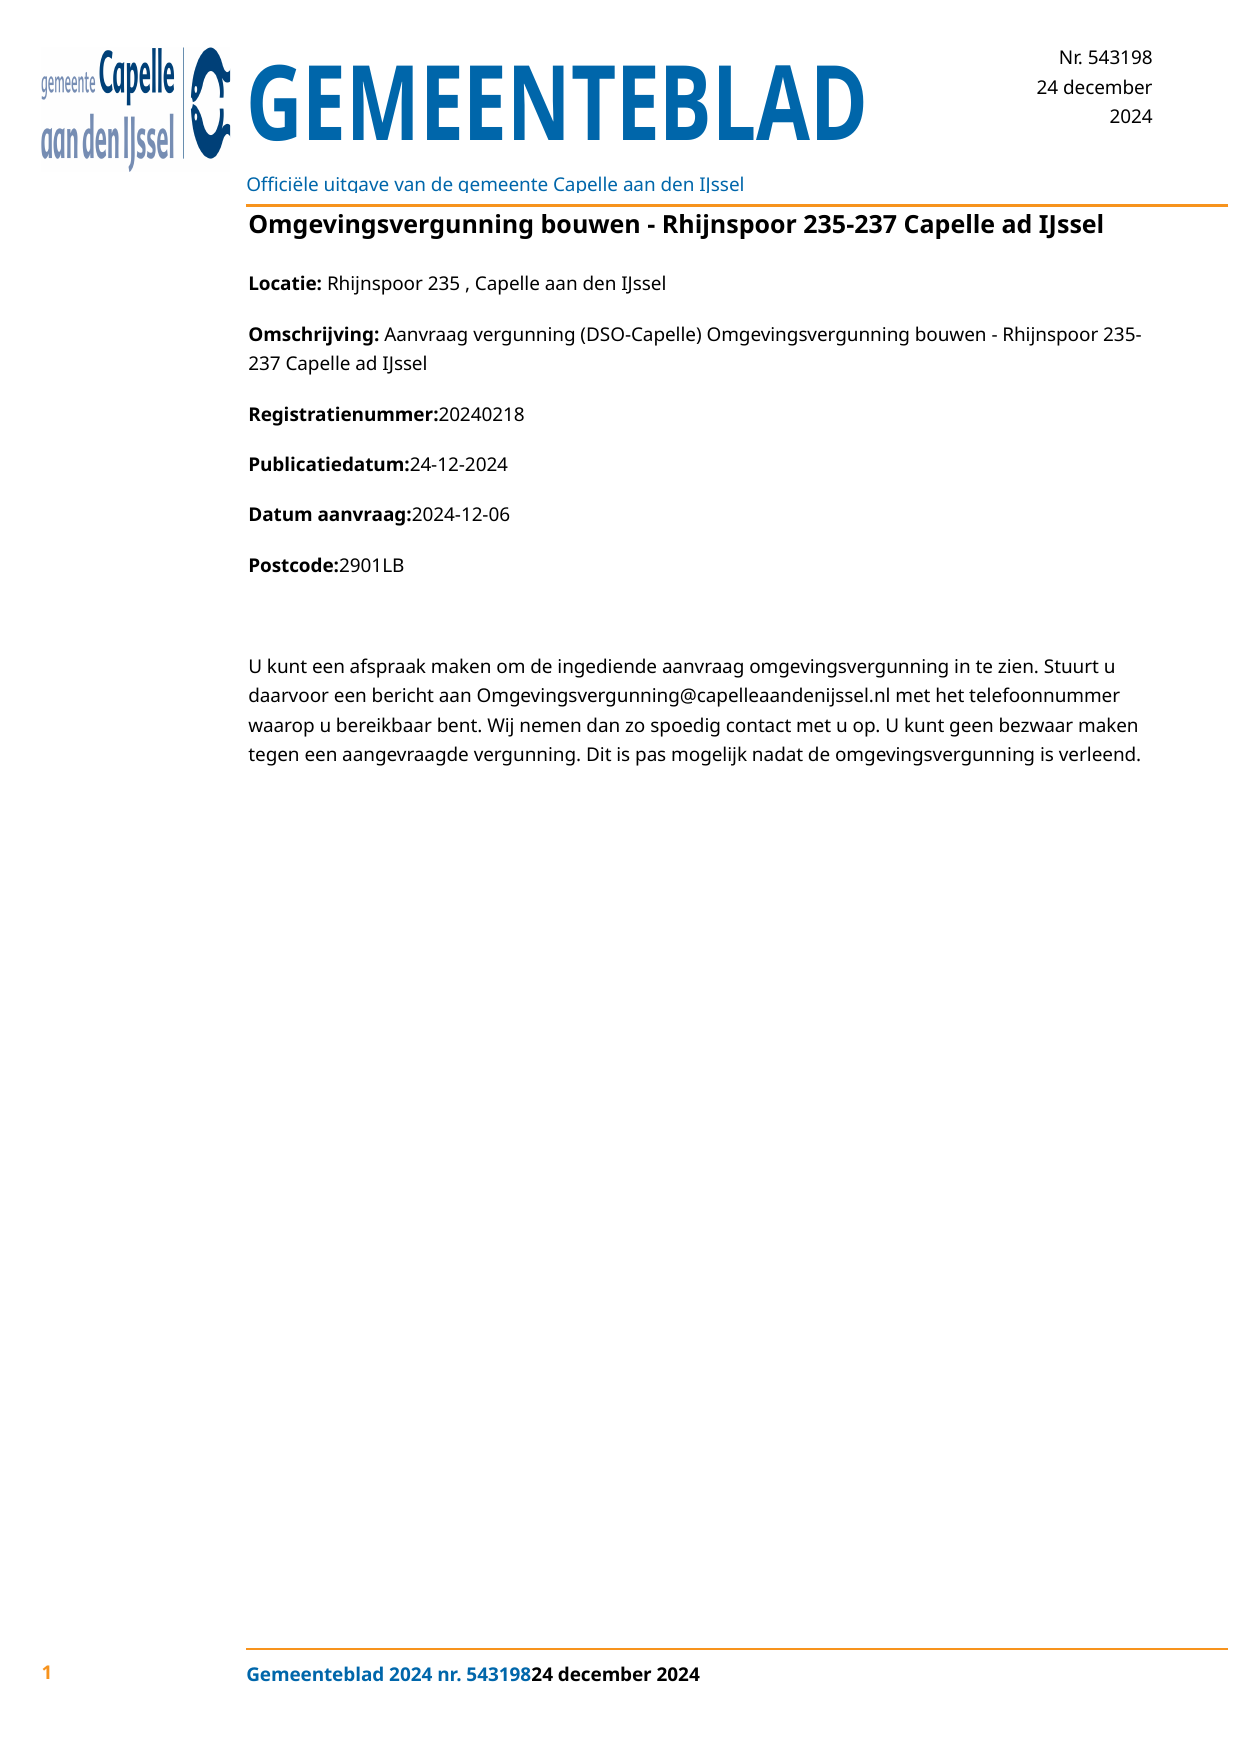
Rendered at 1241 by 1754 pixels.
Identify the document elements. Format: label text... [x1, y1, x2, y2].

text Publicatiedatum:24-12-2024 [248, 451, 1152, 477]
text Postcode:2901LB [248, 552, 1152, 578]
picture [41, 47, 231, 172]
text Registratienummer:20240218 [248, 401, 1152, 426]
text Omschrijving: Aanvraag vergunning (DSO-Capelle) Omgevingsvergunning bouwen - Rhijnspoor 235-237 Capelle ad IJssel [248, 321, 1152, 376]
text U kunt een afspraak maken om de ingediende aanvraag omgevingsvergunning in te zien. Stuurt u daarvoor een bericht aan Omgevingsvergunning@capelleaandenijssel.nl met het telefoonnummer waarop u bereikbaar bent. Wij nemen dan zo spoedig contact met u op. U kunt geen bezwaar maken tegen een aangevraagde vergunning. Dit is pas mogelijk nadat de omgevingsvergunning is verleend. [248, 653, 1152, 767]
text Omgevingsvergunning bouwen - Rhijnspoor 235-237 Capelle ad IJssel [248, 207, 1152, 241]
text Locatie: Rhijnspoor 235 , Capelle aan den IJssel [248, 270, 1152, 296]
text Datum aanvraag:2024-12-06 [248, 502, 1152, 527]
